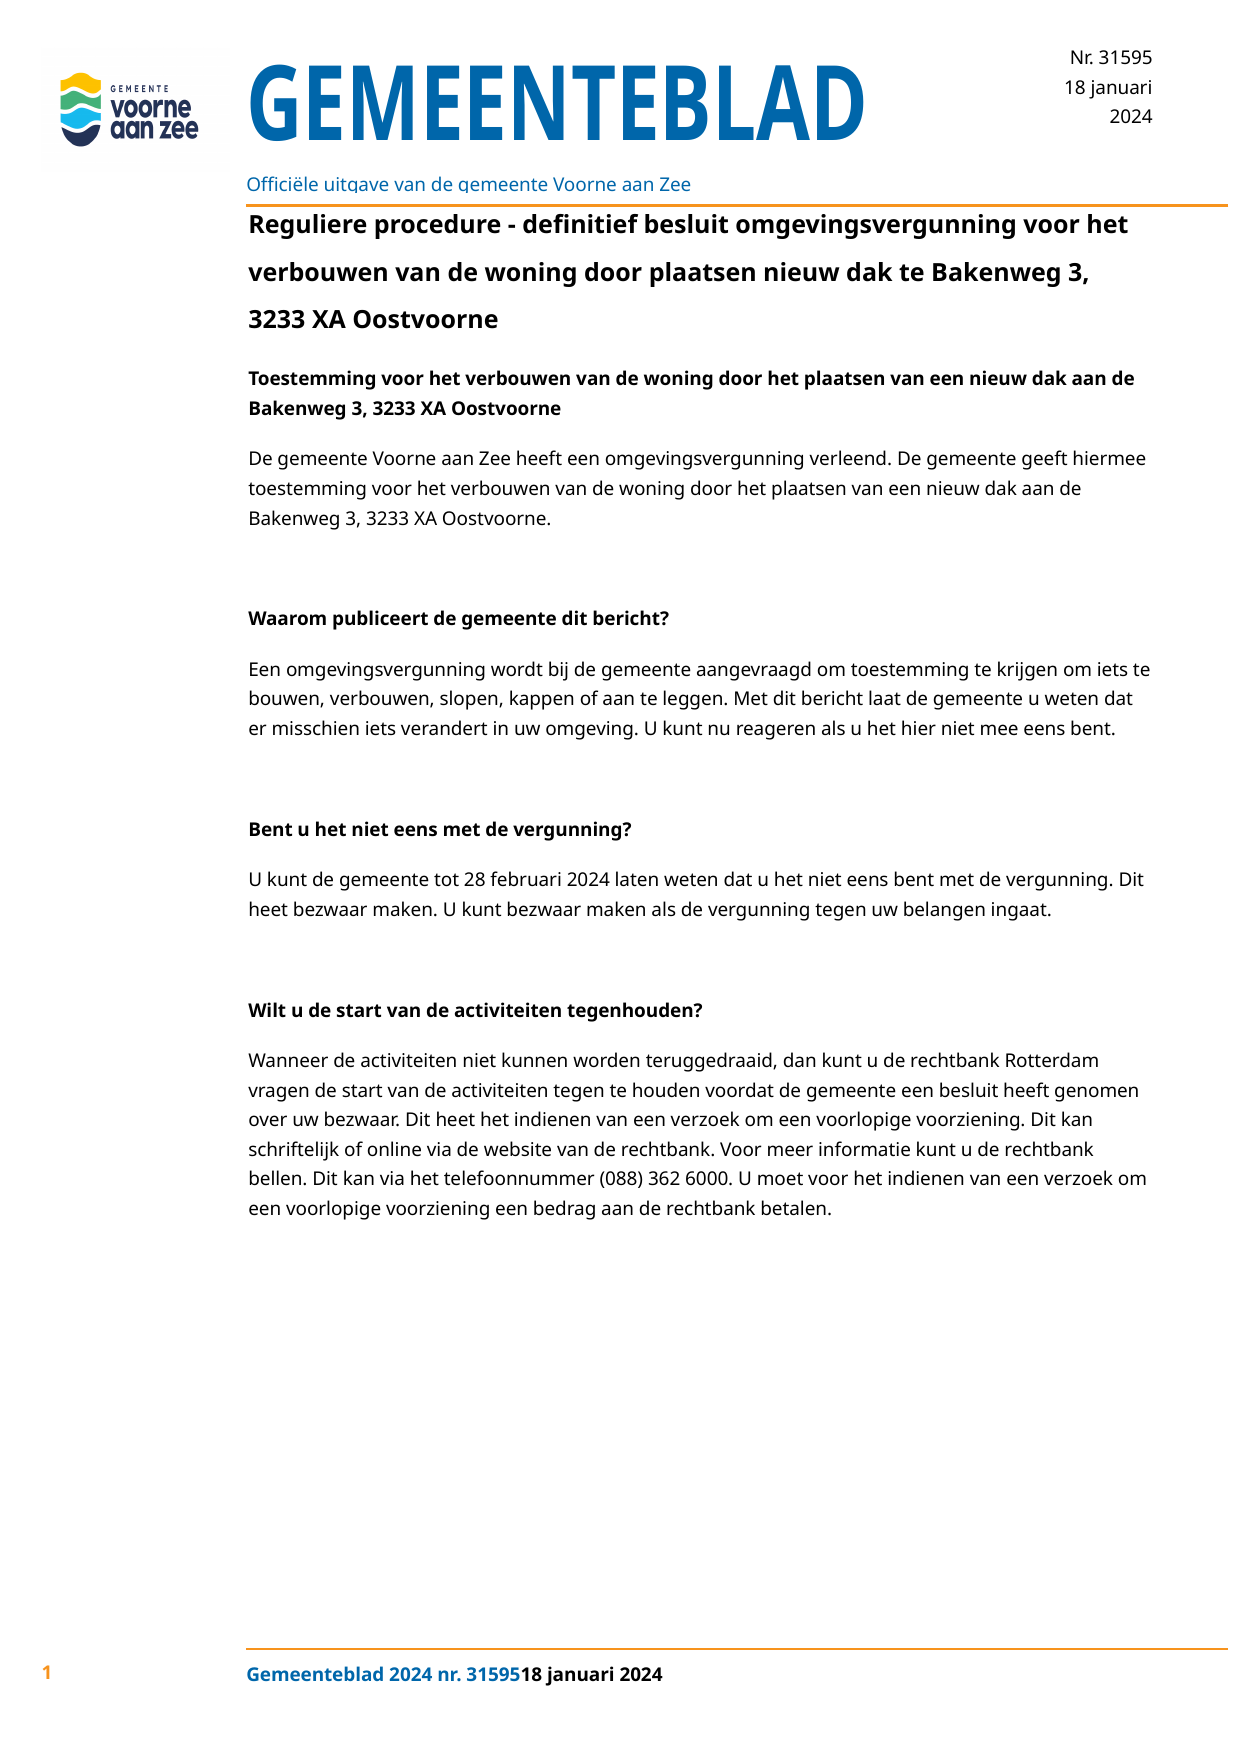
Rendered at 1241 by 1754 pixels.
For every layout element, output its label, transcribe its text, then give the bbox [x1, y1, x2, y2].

text Waarom publiceert de gemeente dit bericht? [248, 606, 1152, 631]
text U kunt de gemeente tot 28 februari 2024 laten weten dat u het niet eens bent met de vergunning. Dit heet bezwaar maken. U kunt bezwaar maken als de vergunning tegen uw belangen ingaat. [248, 866, 1152, 922]
text Toestemming voor het verbouwen van de woning door het plaatsen van een nieuw dak aan de Bakenweg 3, 3233 XA Oostvoorne [248, 366, 1152, 421]
text De gemeente Voorne aan Zee heeft een omgevingsvergunning verleend. De gemeente geeft hiermee toestemming voor het verbouwen van de woning door het plaatsen van een nieuw dak aan de Bakenweg 3, 3233 XA Oostvoorne. [248, 446, 1152, 530]
picture [41, 47, 231, 172]
text Bent u het niet eens met de vergunning? [248, 816, 1152, 842]
text Een omgevingsvergunning wordt bij de gemeente aangevraagd om toestemming te krijgen om iets te bouwen, verbouwen, slopen, kappen of aan te leggen. Met dit bericht laat de gemeente u weten dat er misschien iets verandert in uw omgeving. U kunt nu reageren als u het hier niet mee eens bent. [248, 656, 1152, 741]
text Wanneer de activiteiten niet kunnen worden teruggedraaid, dan kunt u de rechtbank Rotterdam vragen de start van de activiteiten tegen te houden voordat de gemeente een besluit heeft genomen over uw bezwaar. Dit heet het indienen van een verzoek om een voorlopige voorziening. Dit kan schriftelijk of online via de website van de rechtbank. Voor meer informatie kunt u de rechtbank bellen. Dit kan via het telefoonnummer (088) 362 6000. U moet voor het indienen van een verzoek om een voorlopige voorziening een bedrag aan de rechtbank betalen. [248, 1047, 1152, 1221]
text Wilt u de start van de activiteiten tegenhouden? [248, 997, 1152, 1022]
text Reguliere procedure - definitief besluit omgevingsvergunning voor het verbouwen van de woning door plaatsen nieuw dak te Bakenweg 3, 3233 XA Oostvoorne [248, 207, 1152, 336]
